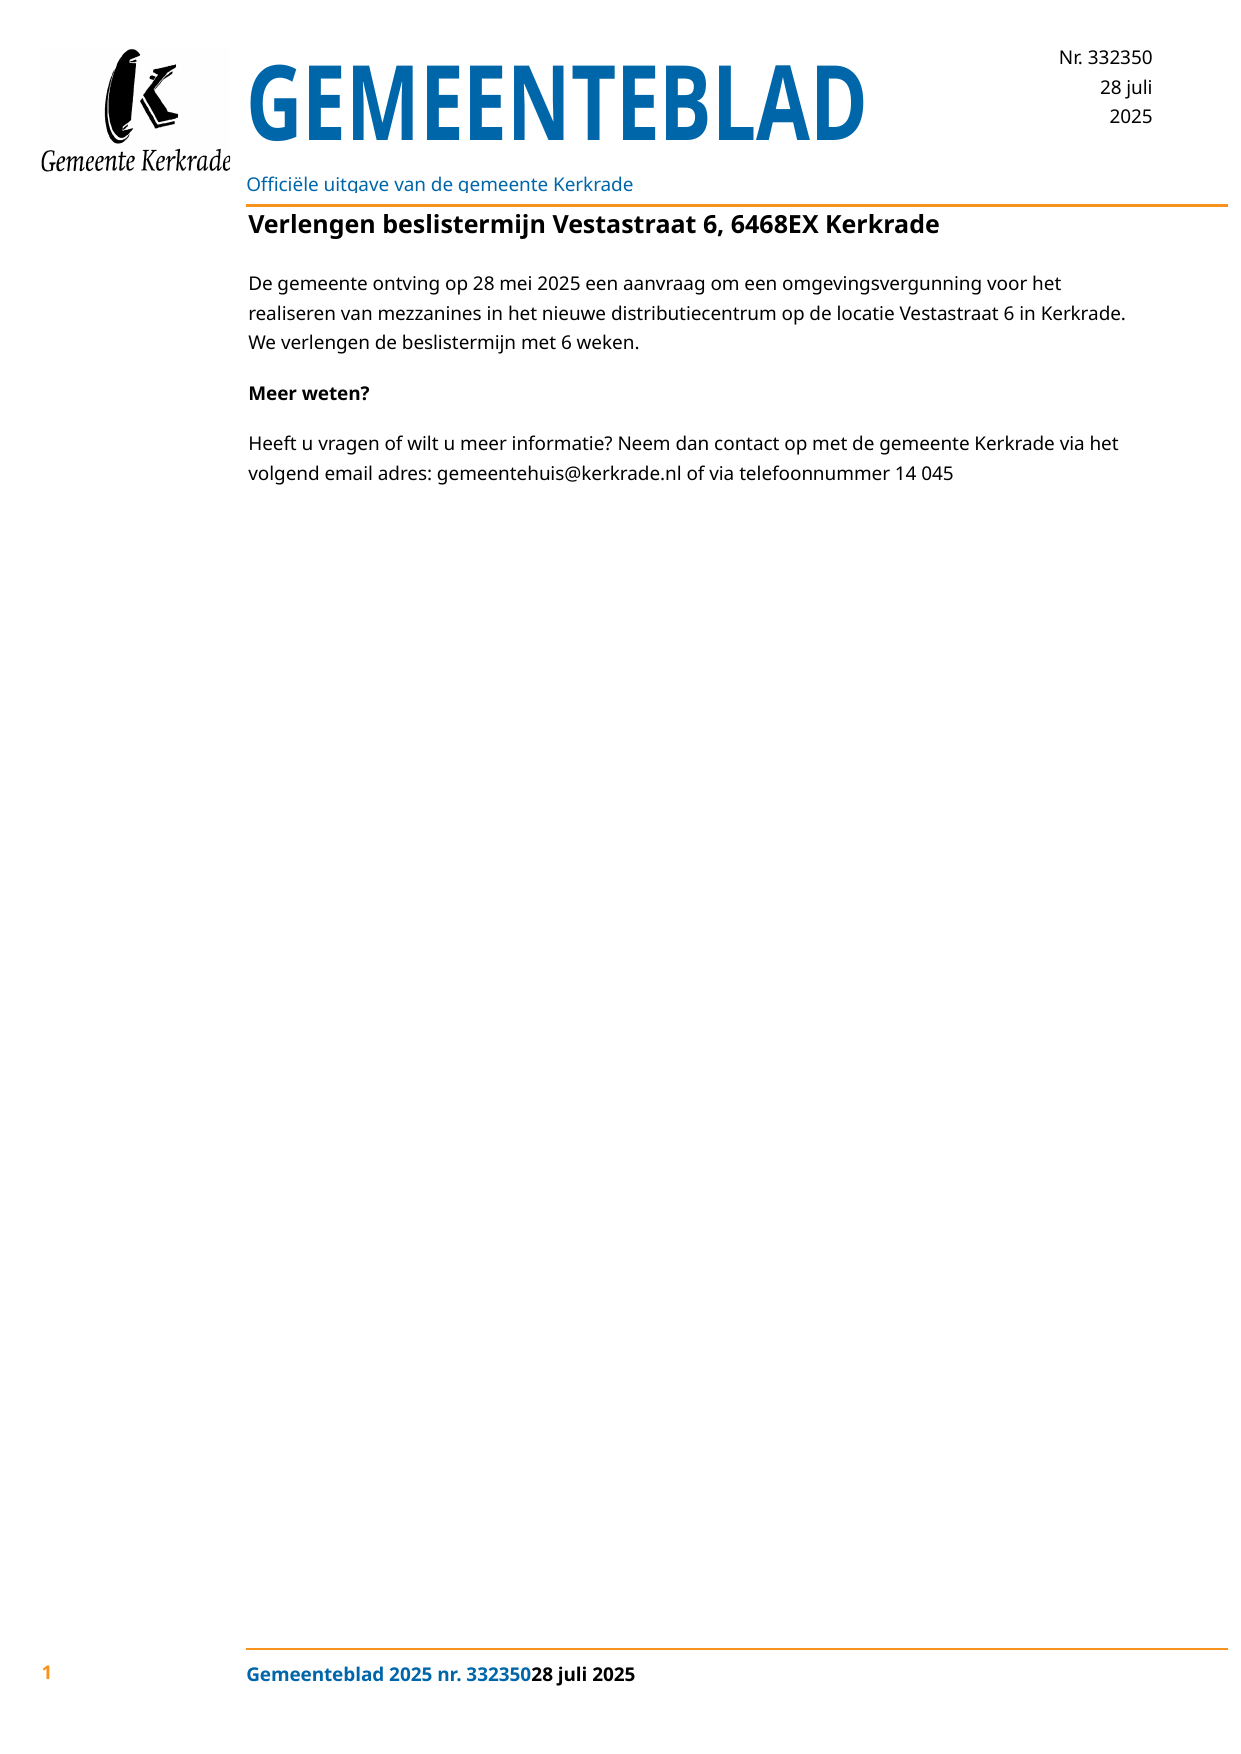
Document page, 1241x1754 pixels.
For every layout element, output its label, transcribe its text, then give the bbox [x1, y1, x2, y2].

text Verlengen beslistermijn Vestastraat 6, 6468EX Kerkrade [248, 207, 1152, 241]
text Meer weten? [248, 380, 1152, 406]
text Heeft u vragen of wilt u meer informatie? Neem dan contact op met de gemeente Kerkrade via het volgend email adres: gemeentehuis@kerkrade.nl of via telefoonnummer 14 045 [248, 430, 1152, 486]
text De gemeente ontving op 28 mei 2025 een aanvraag om een omgevingsvergunning voor het realiseren van mezzanines in het nieuwe distributiecentrum op de locatie Vestastraat 6 in Kerkrade. We verlengen de beslistermijn met 6 weken. [248, 270, 1152, 355]
picture [41, 47, 231, 172]
